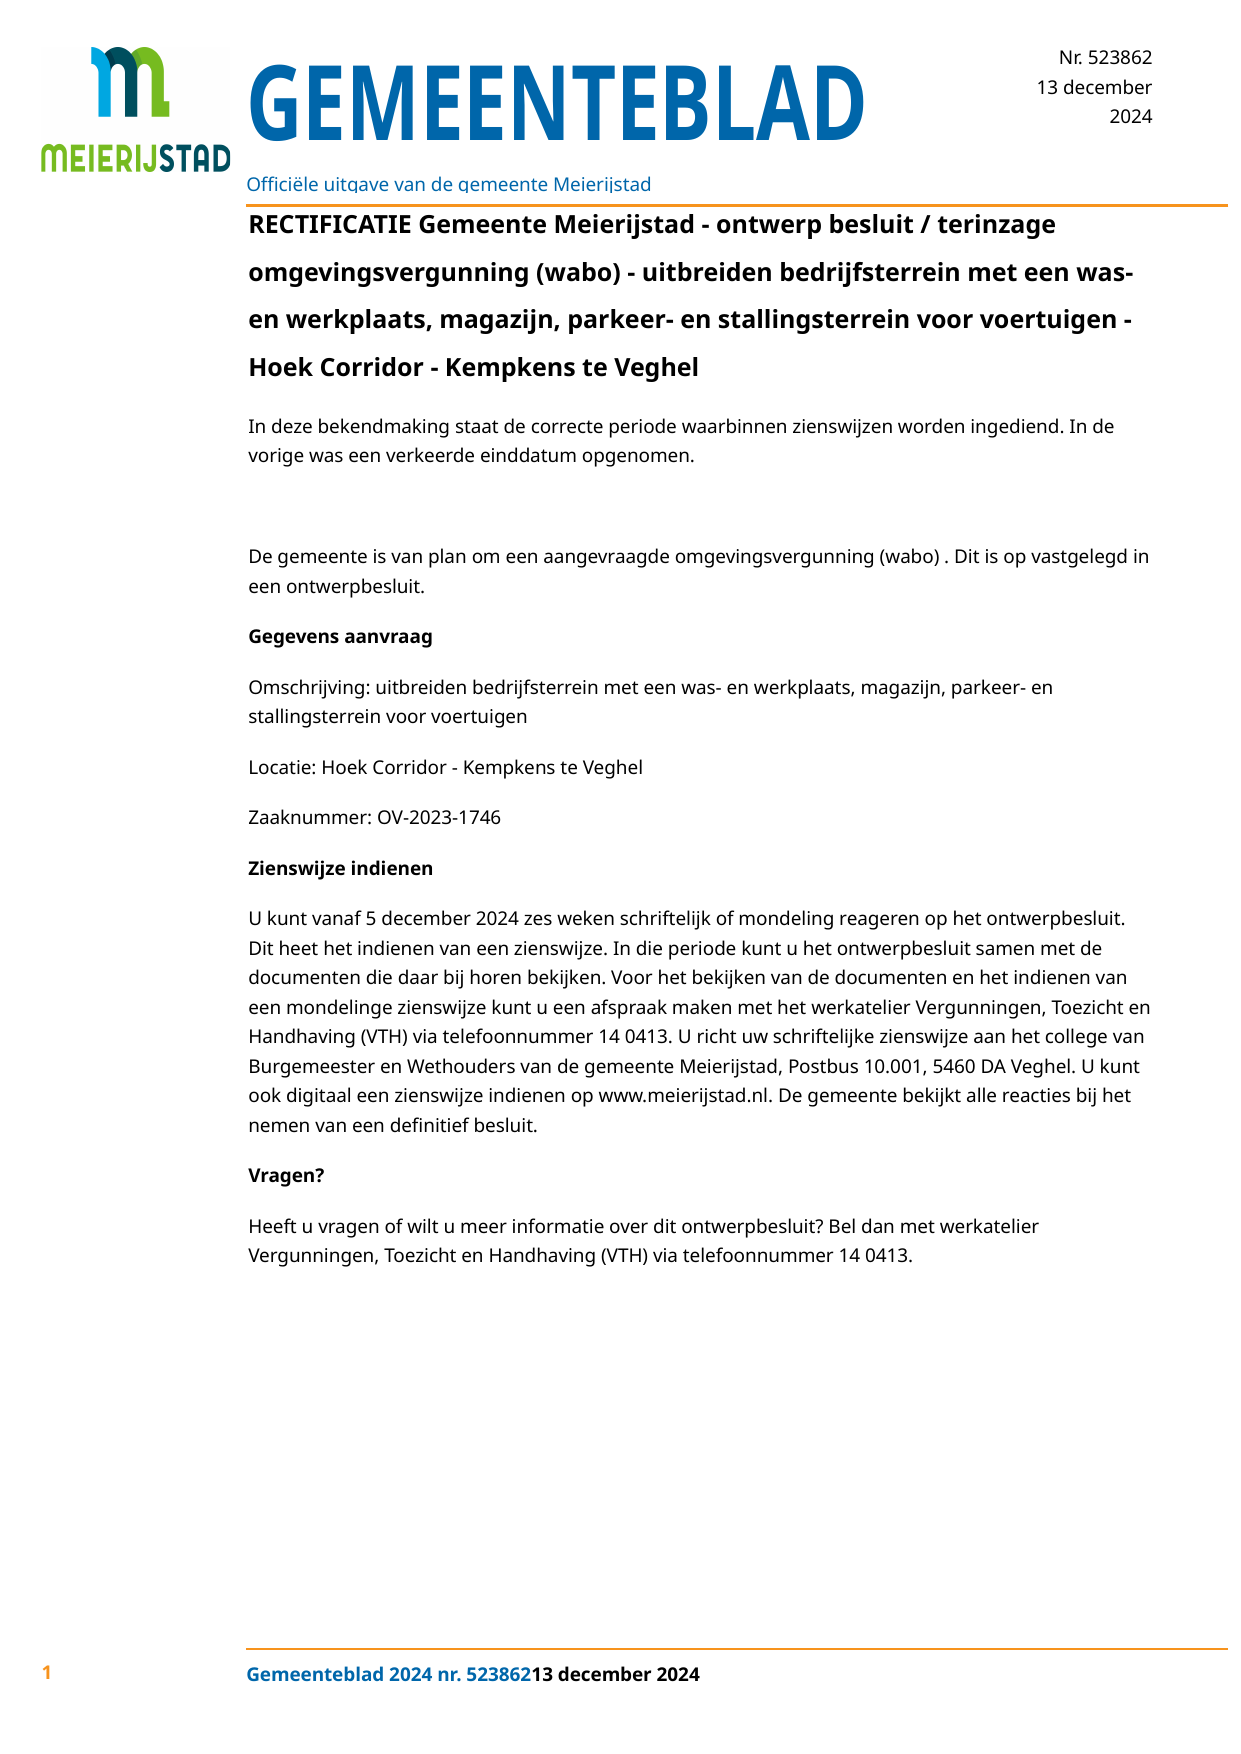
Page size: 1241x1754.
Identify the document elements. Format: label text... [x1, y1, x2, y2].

text In deze bekendmaking staat de correcte periode waarbinnen zienswijzen worden ingediend. In de vorige was een verkeerde einddatum opgenomen. [248, 413, 1152, 468]
text Locatie: Hoek Corridor - Kempkens te Veghel [248, 754, 1152, 780]
text Zaaknummer: OV-2023-1746 [248, 804, 1152, 830]
text Vragen? [248, 1163, 1152, 1188]
picture [41, 47, 231, 172]
text RECTIFICATIE Gemeente Meierijstad - ontwerp besluit / terinzage omgevingsvergunning (wabo) - uitbreiden bedrijfsterrein met een was- en werkplaats, magazijn, parkeer- en stallingsterrein voor voertuigen - Hoek Corridor - Kempkens te Veghel [248, 207, 1152, 384]
text Heeft u vragen of wilt u meer informatie over dit ontwerpbesluit? Bel dan met werkatelier Vergunningen, Toezicht en Handhaving (VTH) via telefoonnummer 14 0413. [248, 1213, 1152, 1268]
text De gemeente is van plan om een aangevraagde omgevingsvergunning (wabo) . Dit is op vastgelegd in een ontwerpbesluit. [248, 543, 1152, 599]
text U kunt vanaf 5 december 2024 zes weken schriftelijk of mondeling reageren op het ontwerpbesluit. Dit heet het indienen van een zienswijze. In die periode kunt u het ontwerpbesluit samen met de documenten die daar bij horen bekijken. Voor het bekijken van de documenten en het indienen van een mondelinge zienswijze kunt u een afspraak maken met het werkatelier Vergunningen, Toezicht en Handhaving (VTH) via telefoonnummer 14 0413. U richt uw schriftelijke zienswijze aan het college van Burgemeester en Wethouders van de gemeente Meierijstad, Postbus 10.001, 5460 DA Veghel. U kunt ook digitaal een zienswijze indienen op www.meierijstad.nl. De gemeente bekijkt alle reacties bij het nemen van een definitief besluit. [248, 905, 1152, 1138]
text Omschrijving: uitbreiden bedrijfsterrein met een was- en werkplaats, magazijn, parkeer- en stallingsterrein voor voertuigen [248, 674, 1152, 729]
text Gegevens aanvraag [248, 623, 1152, 649]
text Zienswijze indienen [248, 855, 1152, 881]
